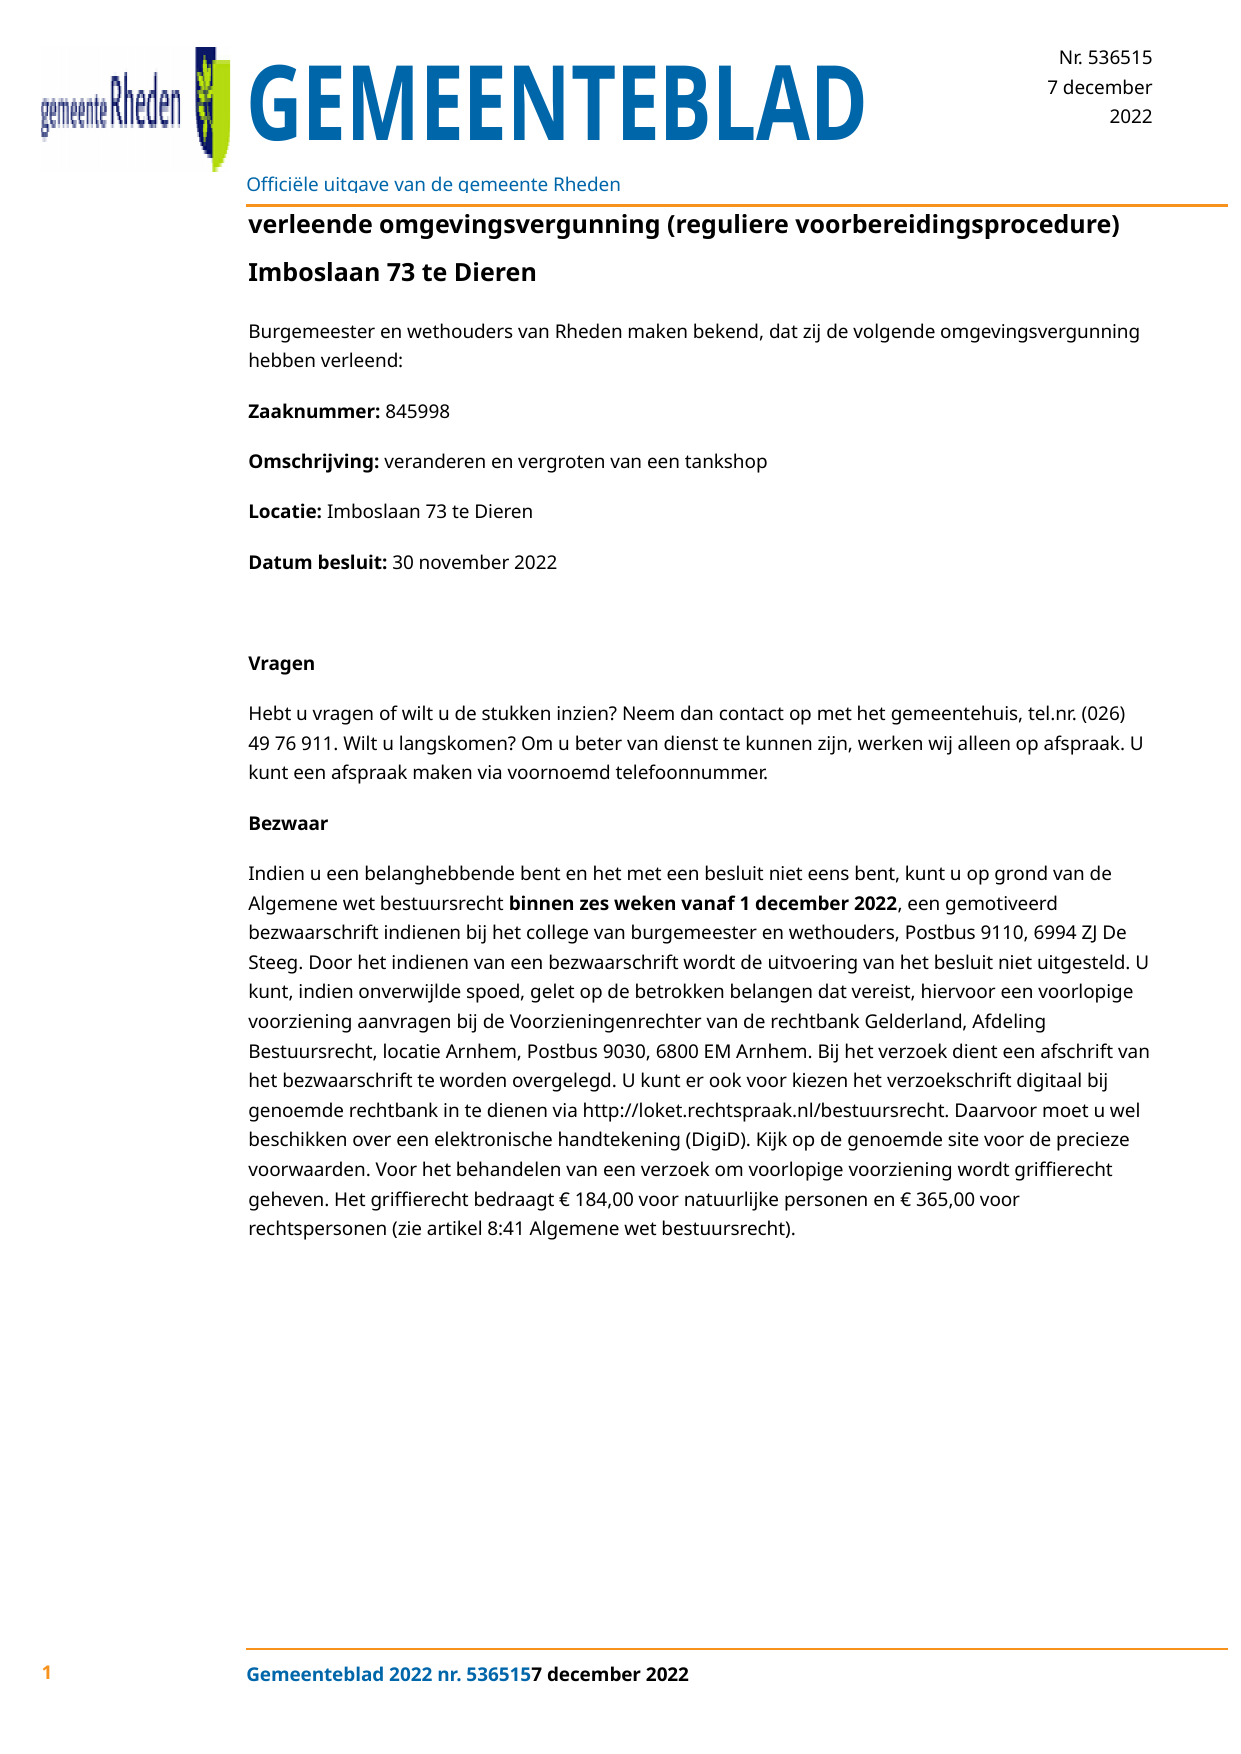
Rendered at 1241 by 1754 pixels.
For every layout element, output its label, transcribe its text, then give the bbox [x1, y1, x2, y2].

text Omschrijving: veranderen en vergroten van een tankshop [248, 448, 1152, 474]
text verleende omgevingsvergunning (reguliere voorbereidingsprocedure) Imboslaan 73 te Dieren [248, 207, 1152, 288]
text Vragen [248, 650, 1152, 676]
text Zaaknummer: 845998 [248, 398, 1152, 424]
text Hebt u vragen of wilt u de stukken inzien? Neem dan contact op met het gemeentehuis, tel.nr. (026) 49 76 911. Wilt u langskomen? Om u beter van dienst te kunnen zijn, werken wij alleen op afspraak. U kunt een afspraak maken via voornoemd telefoonnummer. [248, 700, 1152, 785]
text Datum besluit: 30 november 2022 [248, 549, 1152, 575]
text Burgemeester en wethouders van Rheden maken bekend, dat zij de volgende omgevingsvergunning hebben verleend: [248, 318, 1152, 373]
text Locatie: Imboslaan 73 te Dieren [248, 499, 1152, 524]
text Indien u een belanghebbende bent en het met een besluit niet eens bent, kunt u op grond van de Algemene wet bestuursrecht binnen zes weken vanaf 1 december 2022, een gemotiveerd bezwaarschrift indienen bij het college van burgemeester en wethouders, Postbus 9110, 6994 ZJ De Steeg. Door het indienen van een bezwaarschrift wordt de uitvoering van het besluit niet uitgesteld. U kunt, indien onverwijlde spoed, gelet op de betrokken belangen dat vereist, hiervoor een voorlopige voorziening aanvragen bij de Voorzieningenrechter van de rechtbank Gelderland, Afdeling Bestuursrecht, locatie Arnhem, Postbus 9030, 6800 EM Arnhem. Bij het verzoek dient een afschrift van het bezwaarschrift te worden overgelegd. U kunt er ook voor kiezen het verzoekschrift digitaal bij genoemde rechtbank in te dienen via http://loket.rechtspraak.nl/bestuursrecht. Daarvoor moet u wel beschikken over een elektronische handtekening (DigiD). Kijk op de genoemde site voor de precieze voorwaarden. Voor het behandelen van een verzoek om voorlopige voorziening wordt griffierecht geheven. Het griffierecht bedraagt € 184,00 voor natuurlijke personen en € 365,00 voor rechtspersonen (zie artikel 8:41 Algemene wet bestuursrecht). [248, 860, 1152, 1241]
picture [41, 47, 231, 172]
text Bezwaar [248, 810, 1152, 836]
